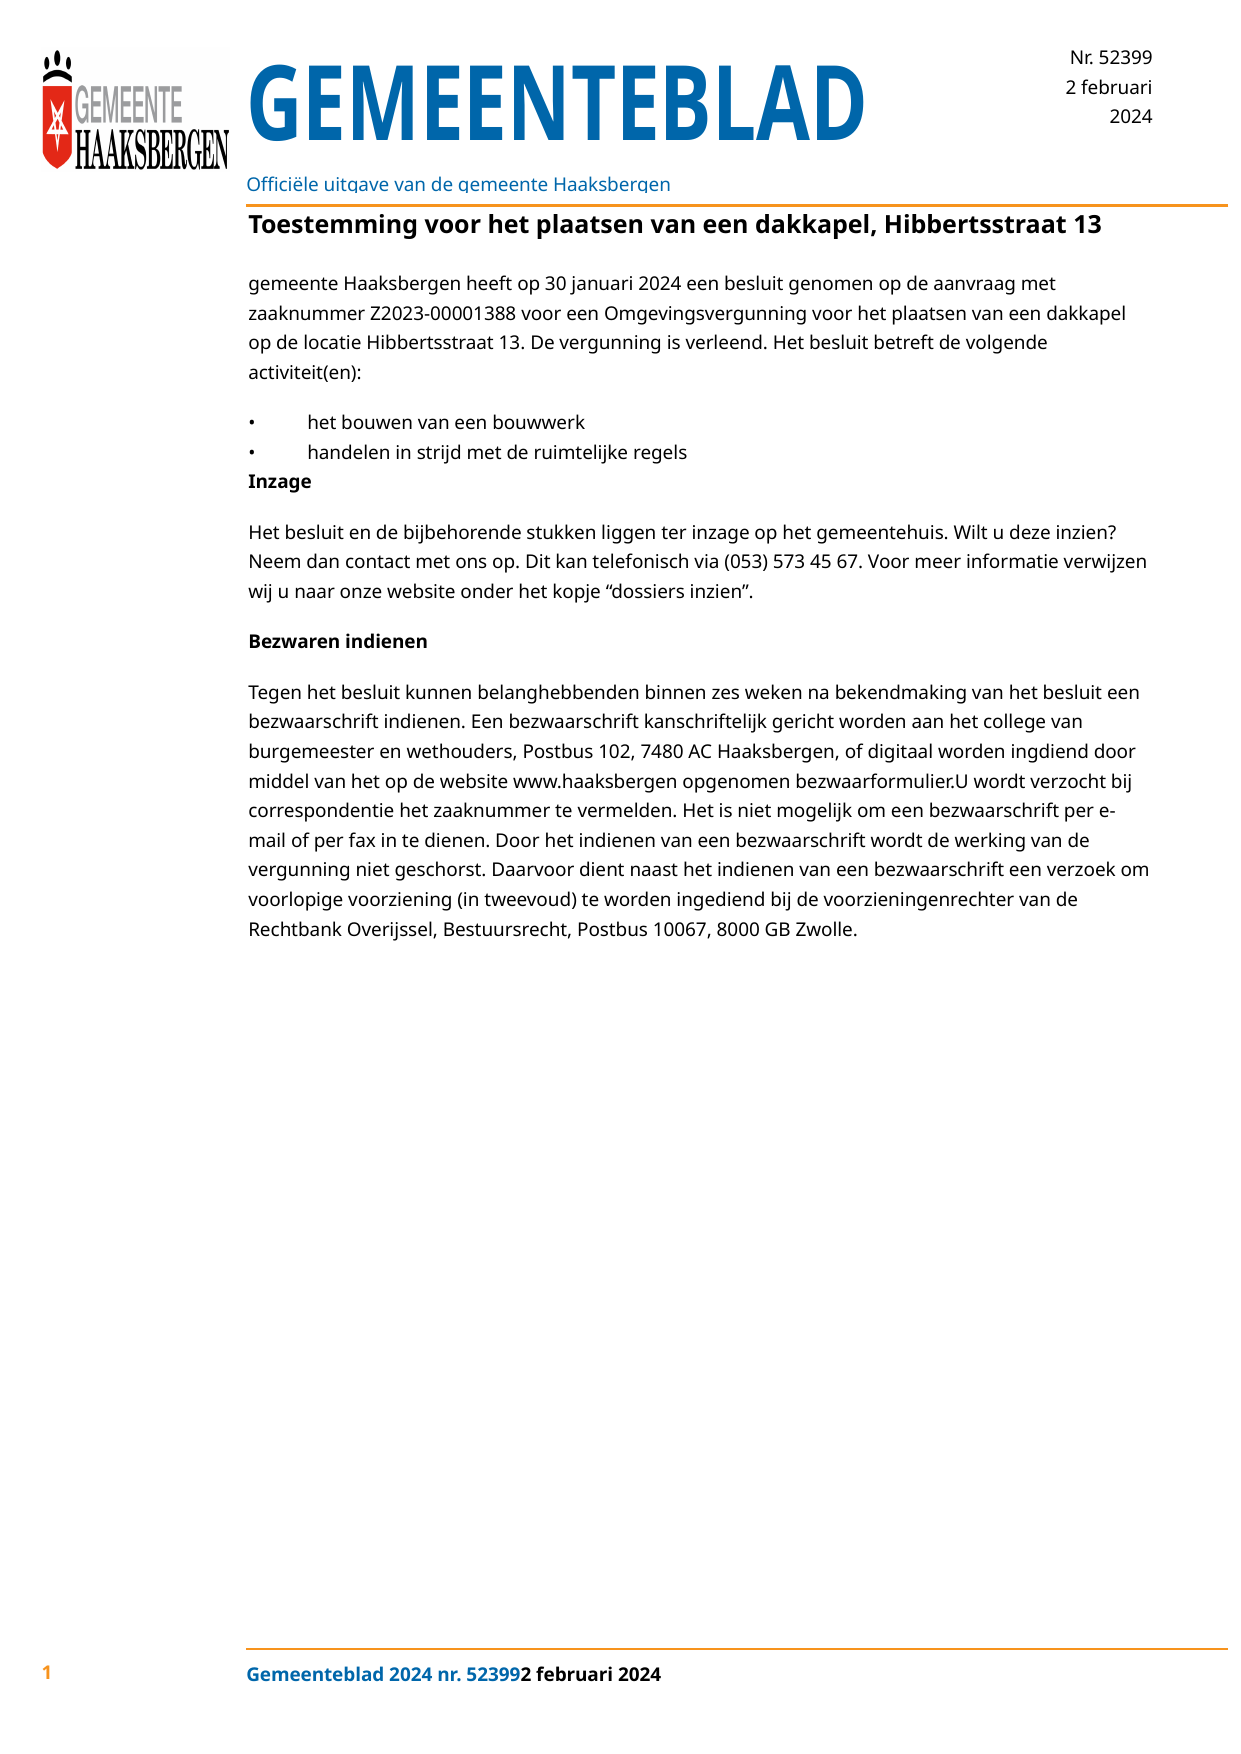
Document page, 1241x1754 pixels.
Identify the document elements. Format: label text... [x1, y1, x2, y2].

text Inzage [248, 469, 1152, 494]
text gemeente Haaksbergen heeft op 30 januari 2024 een besluit genomen op de aanvraag met zaaknummer Z2023-00001388 voor een Omgevingsvergunning voor het plaatsen van een dakkapel op de locatie Hibbertsstraat 13. De vergunning is verleend. Het besluit betreft de volgende activiteit(en): [248, 270, 1152, 385]
text Tegen het besluit kunnen belanghebbenden binnen zes weken na bekendmaking van het besluit een bezwaarschrift indienen. Een bezwaarschrift kanschriftelijk gericht worden aan het college van burgemeester en wethouders, Postbus 102, 7480 AC Haaksbergen, of digitaal worden ingdiend door middel van het op de website www.haaksbergen opgenomen bezwaarformulier.U wordt verzocht bij correspondentie het zaaknummer te vermelden. Het is niet mogelijk om een bezwaarschrift per e-mail of per fax in te dienen. Door het indienen van een bezwaarschrift wordt de werking van de vergunning niet geschorst. Daarvoor dient naast het indienen van een bezwaarschrift een verzoek om voorlopige voorziening (in tweevoud) te worden ingediend bij de voorzieningenrechter van de Rechtbank Overijssel, Bestuursrecht, Postbus 10067, 8000 GB Zwolle. [248, 679, 1152, 941]
list het bouwen van een bouwwerk [248, 409, 1152, 435]
text Het besluit en de bijbehorende stukken liggen ter inzage op het gemeentehuis. Wilt u deze inzien? Neem dan contact met ons op. Dit kan telefonisch via (053) 573 45 67. Voor meer informatie verwijzen wij u naar onze website onder het kopje “dossiers inzien”. [248, 519, 1152, 604]
list handelen in strijd met de ruimtelijke regels [248, 439, 1152, 465]
text Bezwaren indienen [248, 629, 1152, 654]
picture [41, 47, 231, 172]
text Toestemming voor het plaatsen van een dakkapel, Hibbertsstraat 13 [248, 207, 1152, 241]
